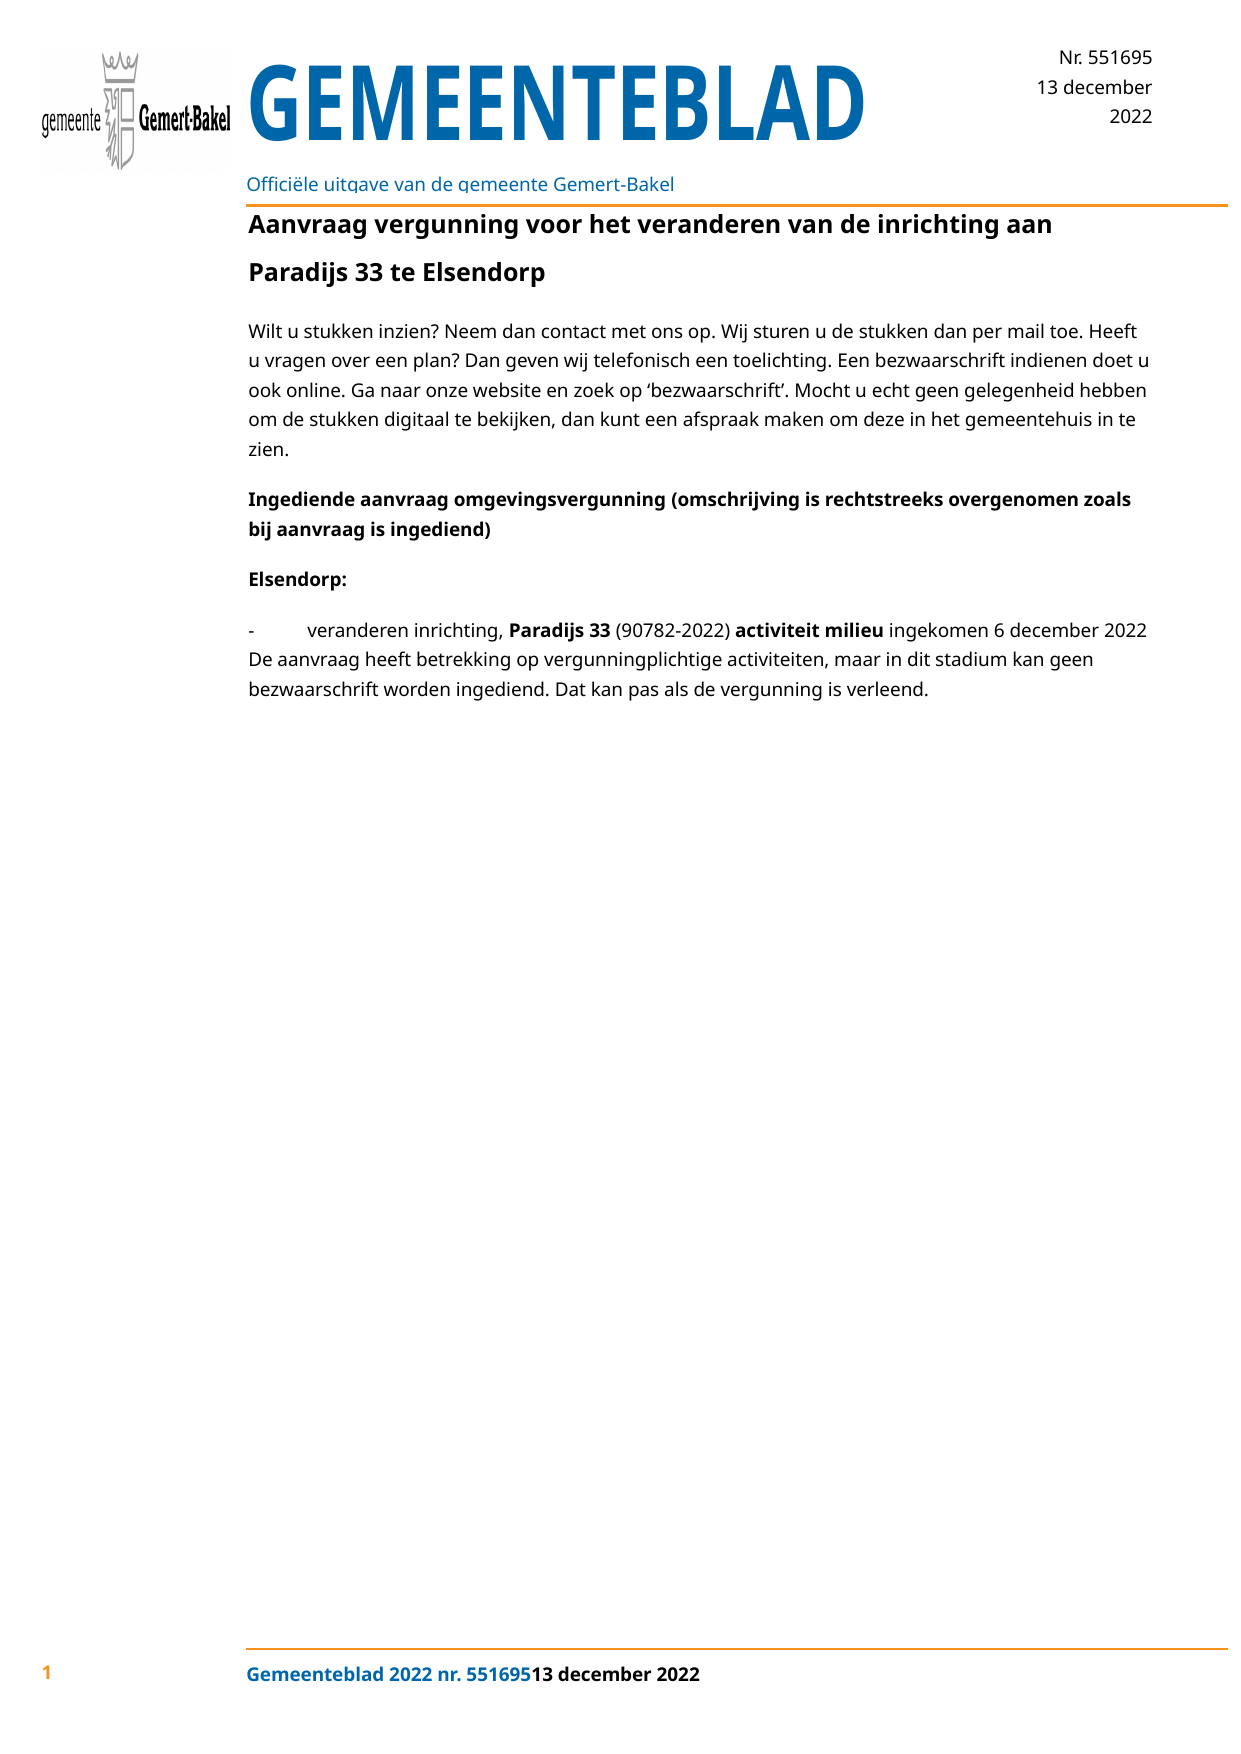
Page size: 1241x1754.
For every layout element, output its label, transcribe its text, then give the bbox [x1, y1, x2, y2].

text Aanvraag vergunning voor het veranderen van de inrichting aan Paradijs 33 te Elsendorp [248, 207, 1152, 288]
text Elsendorp: [248, 567, 1152, 592]
picture [41, 47, 231, 172]
list veranderen inrichting, Paradijs 33 (90782-2022) activiteit milieu ingekomen 6 december 2022 [248, 617, 1152, 643]
text Ingediende aanvraag omgevingsvergunning (omschrijving is rechtstreeks overgenomen zoals bij aanvraag is ingediend) [248, 487, 1152, 542]
text Wilt u stukken inzien? Neem dan contact met ons op. Wij sturen u de stukken dan per mail toe. Heeft u vragen over een plan? Dan geven wij telefonisch een toelichting. Een bezwaarschrift indienen doet u ook online. Ga naar onze website en zoek op ‘bezwaarschrift’. Mocht u echt geen gelegenheid hebben om de stukken digitaal te bekijken, dan kunt een afspraak maken om deze in het gemeentehuis in te zien. [248, 318, 1152, 462]
text De aanvraag heeft betrekking op vergunningplichtige activiteiten, maar in dit stadium kan geen bezwaarschrift worden ingediend. Dat kan pas als de vergunning is verleend. [248, 647, 1152, 702]
